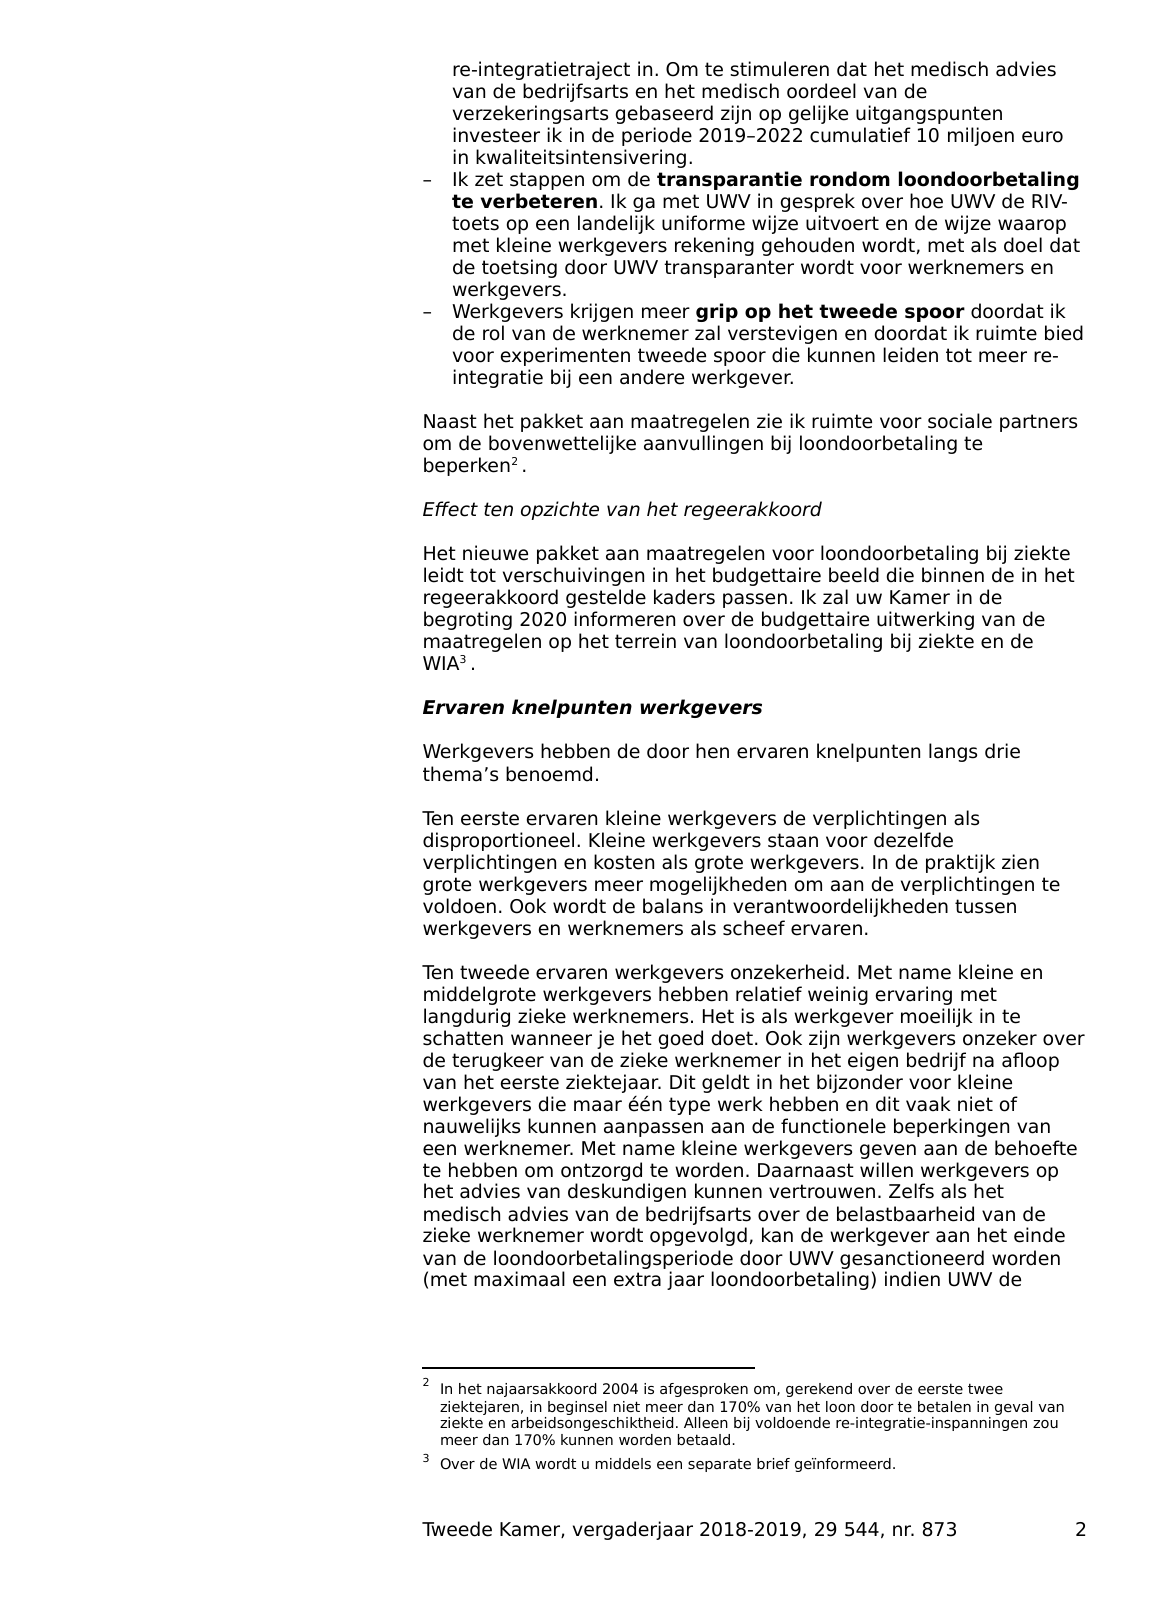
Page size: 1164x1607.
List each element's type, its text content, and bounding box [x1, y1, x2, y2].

text Werkgevers hebben de door hen ervaren knelpunten langs drie thema’s benoemd. [422, 741, 1087, 785]
subtitle Ervaren knelpunten werkgevers [422, 697, 1087, 719]
subtitle Effect ten opzichte van het regeerakkoord [422, 499, 1087, 521]
text Over de WIA wordt u middels een separate brief geïnformeerd. [422, 1452, 1087, 1474]
text – Ik zet stappen om de transparantie rondom loondoorbetaling te verbeteren. Ik ga met UWV in gesprek over hoe UWV de RIV-toets op een landelijk uniforme wijze uitvoert en de wijze waarop met kleine werkgevers rekening gehouden wordt, met als doel dat de toetsing door UWV transparanter wordt voor werknemers en werkgevers. [422, 169, 1087, 301]
text re-integratietraject in. Om te stimuleren dat het medisch advies van de bedrijfsarts en het medisch oordeel van de verzekeringsarts gebaseerd zijn op gelijke uitgangspunten investeer ik in de periode 2019–2022 cumulatief 10 miljoen euro in kwaliteitsintensivering. [422, 59, 1087, 169]
text Naast het pakket aan maatregelen zie ik ruimte voor sociale partners om de bovenwettelijke aanvullingen bij loondoorbetaling te beperken. [422, 411, 1087, 477]
text Ten tweede ervaren werkgevers onzekerheid. Met name kleine en middelgrote werkgevers hebben relatief weinig ervaring met langdurig zieke werknemers. Het is als werkgever moeilijk in te schatten wanneer je het goed doet. Ook zijn werkgevers onzeker over de terugkeer van de zieke werknemer in het eigen bedrijf na afloop van het eerste ziektejaar. Dit geldt in het bijzonder voor kleine werkgevers die maar één type werk hebben en dit vaak niet of nauwelijks kunnen aanpassen aan de functionele beperkingen van een werknemer. Met name kleine werkgevers geven aan de behoefte te hebben om ontzorgd te worden. Daarnaast willen werkgevers op het advies van deskundigen kunnen vertrouwen. Zelfs als het medisch advies van de bedrijfsarts over de belastbaarheid van de zieke werknemer wordt opgevolgd, kan de werkgever aan het einde van de loondoorbetalingsperiode door UWV gesanctioneerd worden (met maximaal een extra jaar loondoorbetaling) indien UWV de [422, 962, 1087, 1291]
text – Werkgevers krijgen meer grip op het tweede spoor doordat ik de rol van de werknemer zal verstevigen en doordat ik ruimte bied voor experimenten tweede spoor die kunnen leiden tot meer re-integratie bij een andere werkgever. [422, 301, 1087, 389]
text Het nieuwe pakket aan maatregelen voor loondoorbetaling bij ziekte leidt tot verschuivingen in het budgettaire beeld die binnen de in het regeerakkoord gestelde kaders passen. Ik zal uw Kamer in de begroting 2020 informeren over de budgettaire uitwerking van de maatregelen op het terrein van loondoorbetaling bij ziekte en de WIA. [422, 543, 1087, 675]
text Ten eerste ervaren kleine werkgevers de verplichtingen als disproportioneel. Kleine werkgevers staan voor dezelfde verplichtingen en kosten als grote werkgevers. In de praktijk zien grote werkgevers meer mogelijkheden om aan de verplichtingen te voldoen. Ook wordt de balans in verantwoordelijkheden tussen werkgevers en werknemers als scheef ervaren. [422, 808, 1087, 939]
text In het najaarsakkoord 2004 is afgesproken om, gerekend over de eerste twee ziektejaren, in beginsel niet meer dan 170% van het loon door te betalen in geval van ziekte en arbeidsongeschiktheid. Alleen bij voldoende re-integratie-inspanningen zou meer dan 170% kunnen worden betaald. [422, 1377, 1087, 1449]
